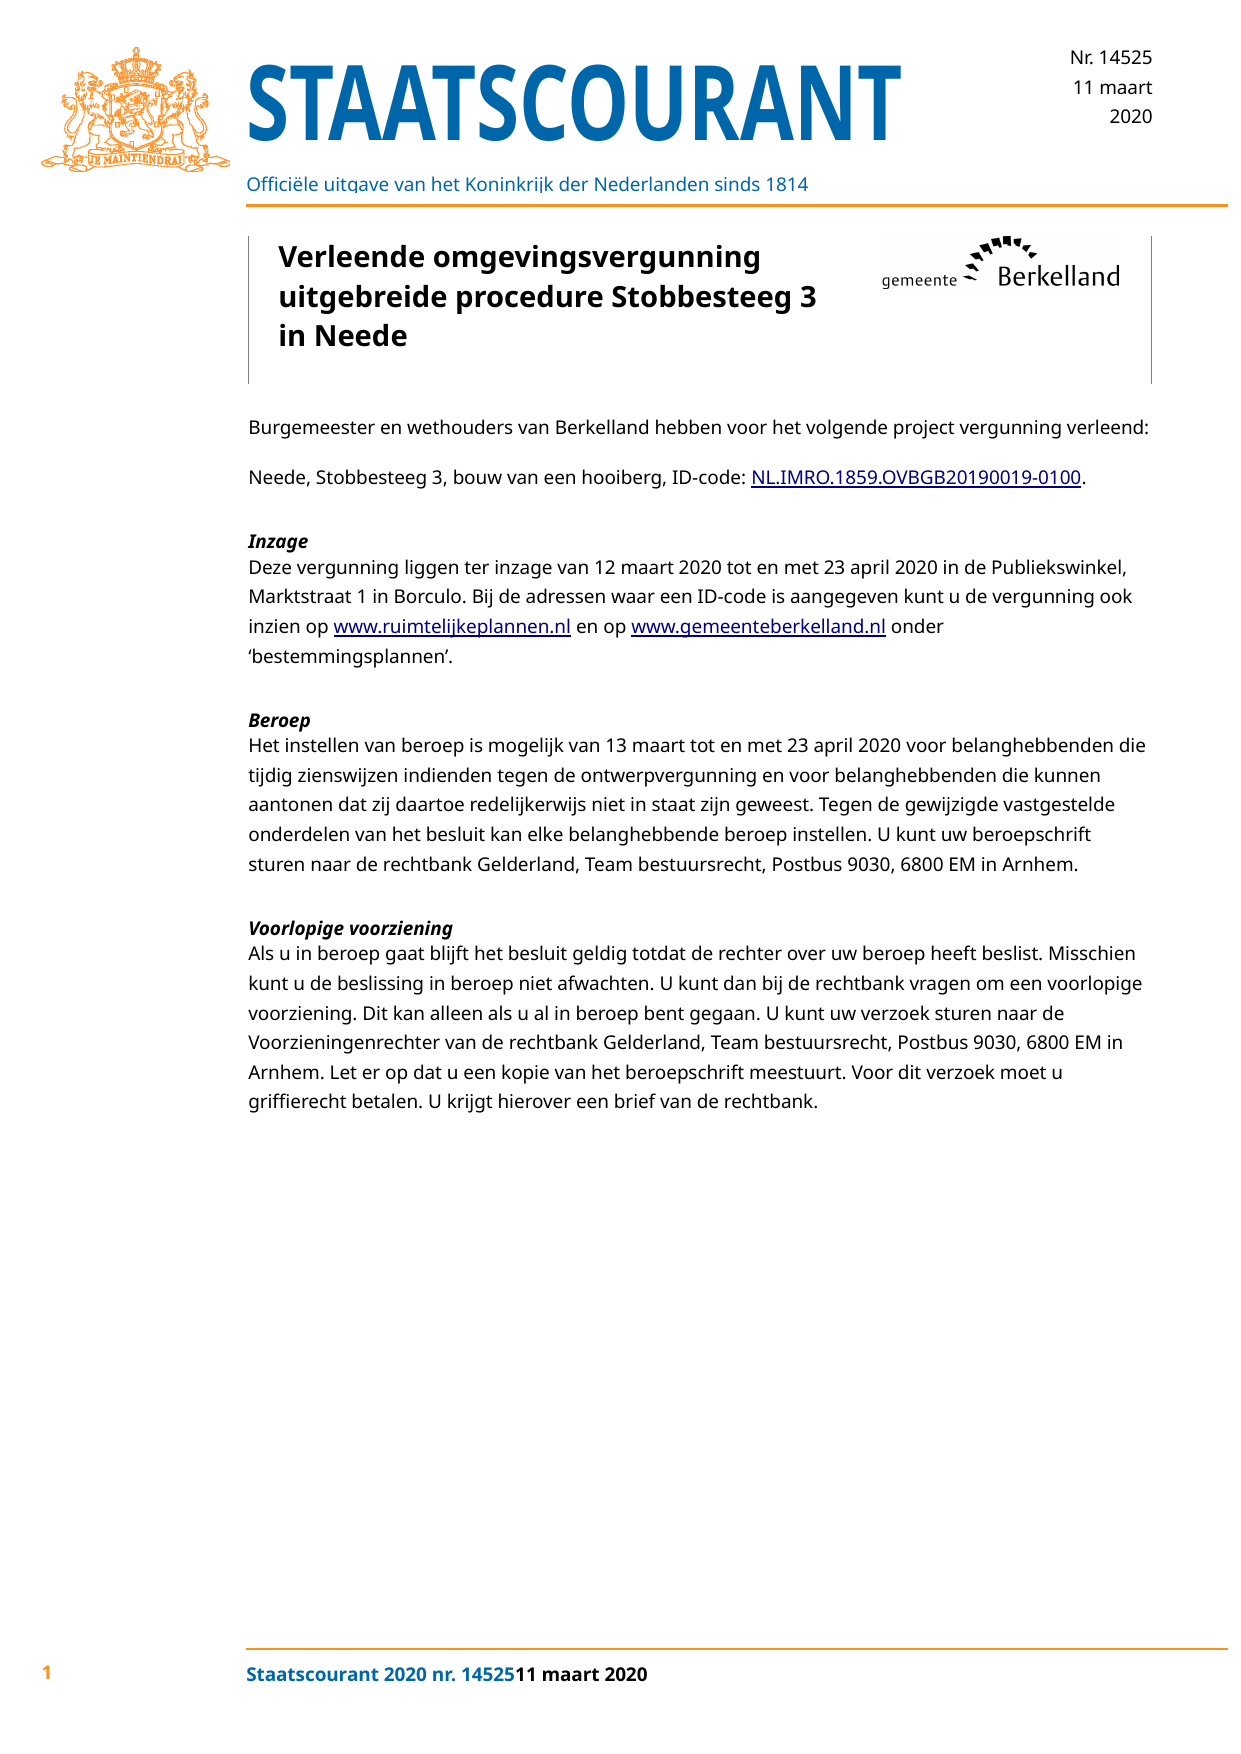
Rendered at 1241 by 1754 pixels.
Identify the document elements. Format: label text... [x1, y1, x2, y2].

text Inzage [248, 528, 1152, 554]
text Deze vergunning liggen ter inzage van 12 maart 2020 tot en met 23 april 2020 in de Publiekswinkel, Marktstraat 1 in Borculo. Bij de adressen waar een ID-code is aangegeven kunt u de vergunning ook inzien op www.ruimtelijkeplannen.nl en op www.gemeenteberkelland.nl onder ‘bestemmingsplannen’. [248, 554, 1152, 668]
table_header [850, 236, 1151, 384]
picture [41, 47, 231, 172]
table_header Verleende omgevingsvergunning uitgebreide procedure Stobbesteeg 3 in Neede [249, 236, 850, 384]
picture [882, 236, 1119, 289]
text Voorlopige voorziening [248, 915, 1152, 941]
text Het instellen van beroep is mogelijk van 13 maart tot en met 23 april 2020 voor belanghebbenden die tijdig zienswijzen indienden tegen de ontwerpvergunning en voor belanghebbenden die kunnen aantonen dat zij daartoe redelijkerwijs niet in staat zijn geweest. Tegen de gewijzigde vastgestelde onderdelen van het besluit kan elke belanghebbende beroep instellen. U kunt uw beroepschrift sturen naar de rechtbank Gelderland, Team bestuursrecht, Postbus 9030, 6800 EM in Arnhem. [248, 732, 1152, 877]
text Burgemeester en wethouders van Berkelland hebben voor het volgende project vergunning verleend: [248, 414, 1152, 440]
text Neede, Stobbesteeg 3, bouw van een hooiberg, ID-code: NL.IMRO.1859.OVBGB20190019-0100. [248, 464, 1152, 490]
text Beroep [248, 707, 1152, 732]
text Als u in beroep gaat blijft het besluit geldig totdat de rechter over uw beroep heeft beslist. Misschien kunt u de beslissing in beroep niet afwachten. U kunt dan bij de rechtbank vragen om een voorlopige voorziening. Dit kan alleen als u al in beroep bent gegaan. U kunt uw verzoek sturen naar de Voorzieningenrechter van de rechtbank Gelderland, Team bestuursrecht, Postbus 9030, 6800 EM in Arnhem. Let er op dat u een kopie van het beroepschrift meestuurt. Voor dit verzoek moet u griffierecht betalen. U krijgt hierover een brief van de rechtbank. [248, 941, 1152, 1114]
